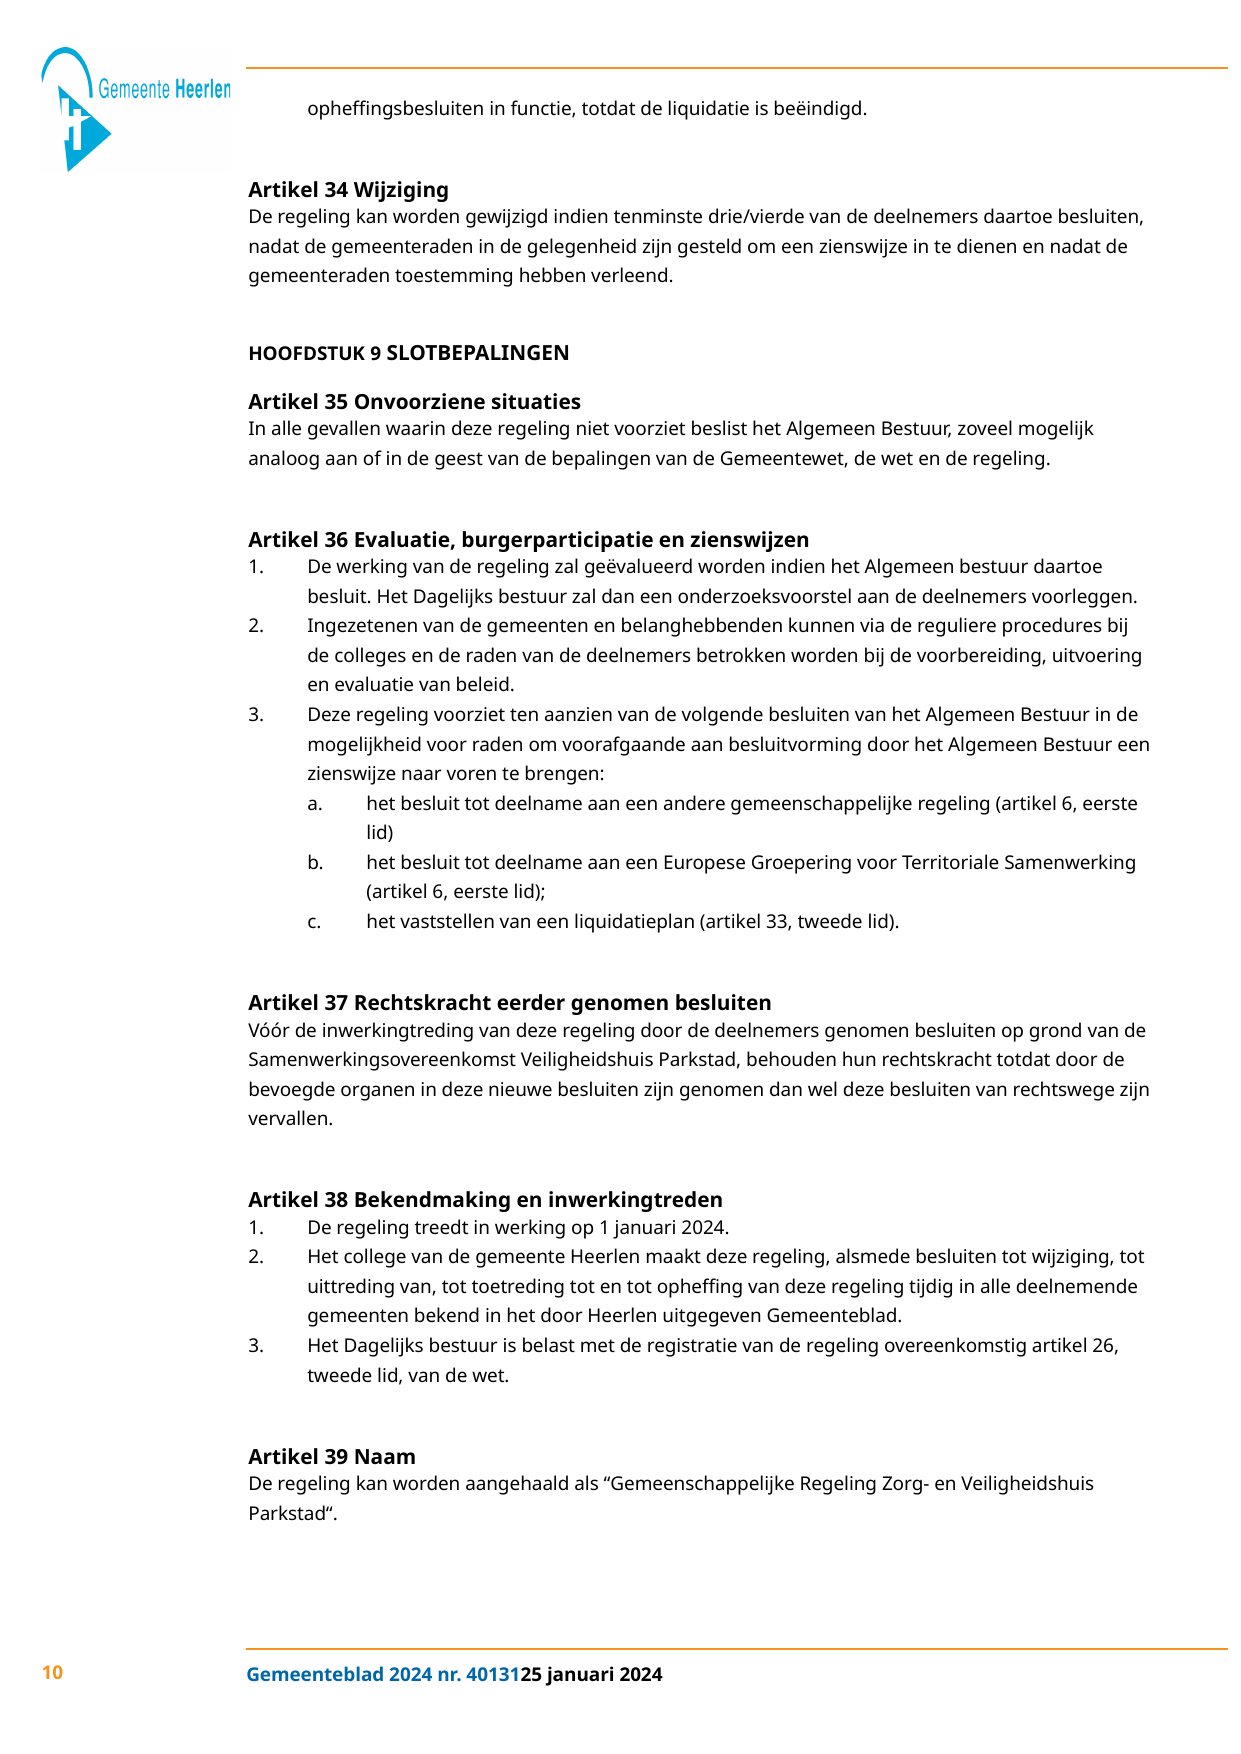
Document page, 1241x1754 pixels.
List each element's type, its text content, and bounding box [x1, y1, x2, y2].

list het vaststellen van een liquidatieplan (artikel 33, tweede lid). [307, 908, 1152, 934]
text Vóór de inwerkingtreding van deze regeling door de deelnemers genomen besluiten op grond van de Samenwerkingsovereenkomst Veiligheidshuis Parkstad, behouden hun rechtskracht totdat door de bevoegde organen in deze nieuwe besluiten zijn genomen dan wel deze besluiten van rechtswege zijn vervallen. [248, 1017, 1152, 1131]
list De werking van de regeling zal geëvalueerd worden indien het Algemeen bestuur daartoe besluit. Het Dagelijks bestuur zal dan een onderzoeksvoorstel aan de deelnemers voorleggen. [248, 553, 1152, 609]
text Artikel 37 Rechtskracht eerder genomen besluiten [248, 988, 1152, 1017]
text Artikel 36 Evaluatie, burgerparticipatie en zienswijzen [248, 525, 1152, 553]
text De regeling kan worden aangehaald als “Gemeenschappelijke Regeling Zorg- en Veiligheidshuis Parkstad“. [248, 1470, 1152, 1526]
text Artikel 34 Wijziging [248, 175, 1152, 203]
picture [41, 47, 59, 70]
list het besluit tot deelname aan een Europese Groepering voor Territoriale Samenwerking (artikel 6, eerste lid); [307, 849, 1152, 904]
list het besluit tot deelname aan een andere gemeenschappelijke regeling (artikel 6, eerste lid) [307, 790, 1152, 845]
text HOOFDSTUK 9 SLOTBEPALINGEN [248, 338, 1152, 366]
text Artikel 39 Naam [248, 1442, 1152, 1470]
list Het college van de gemeente Heerlen maakt deze regeling, alsmede besluiten tot wijziging, tot uittreding van, tot toetreding tot en tot opheffing van deze regeling tijdig in alle deelnemende gemeenten bekend in het door Heerlen uitgegeven Gemeenteblad. [248, 1243, 1152, 1328]
text In alle gevallen waarin deze regeling niet voorziet beslist het Algemeen Bestuur, zoveel mogelijk analoog aan of in de geest van de bepalingen van de Gemeentewet, de wet en de regeling. [248, 415, 1152, 471]
picture [41, 47, 231, 172]
text Artikel 38 Bekendmaking en inwerkingtreden [248, 1186, 1152, 1214]
list opheffingsbesluiten in functie, totdat de liquidatie is beëindigd. [248, 95, 1152, 121]
list Ingezetenen van de gemeenten en belanghebbenden kunnen via de reguliere procedures bij de colleges en de raden van de deelnemers betrokken worden bij de voorbereiding, uitvoering en evaluatie van beleid. [248, 612, 1152, 697]
list De regeling treedt in werking op 1 januari 2024. [248, 1214, 1152, 1240]
text Artikel 35 Onvoorziene situaties [248, 387, 1152, 415]
list Het Dagelijks bestuur is belast met de registratie van de regeling overeenkomstig artikel 26, tweede lid, van de wet. [248, 1332, 1152, 1388]
list Deze regeling voorziet ten aanzien van de volgende besluiten van het Algemeen Bestuur in de mogelijkheid voor raden om voorafgaande aan besluitvorming door het Algemeen Bestuur een zienswijze naar voren te brengen: [248, 701, 1152, 786]
text De regeling kan worden gewijzigd indien tenminste drie/vierde van de deelnemers daartoe besluiten, nadat de gemeenteraden in de gelegenheid zijn gesteld om een zienswijze in te dienen en nadat de gemeenteraden toestemming hebben verleend. [248, 203, 1152, 288]
